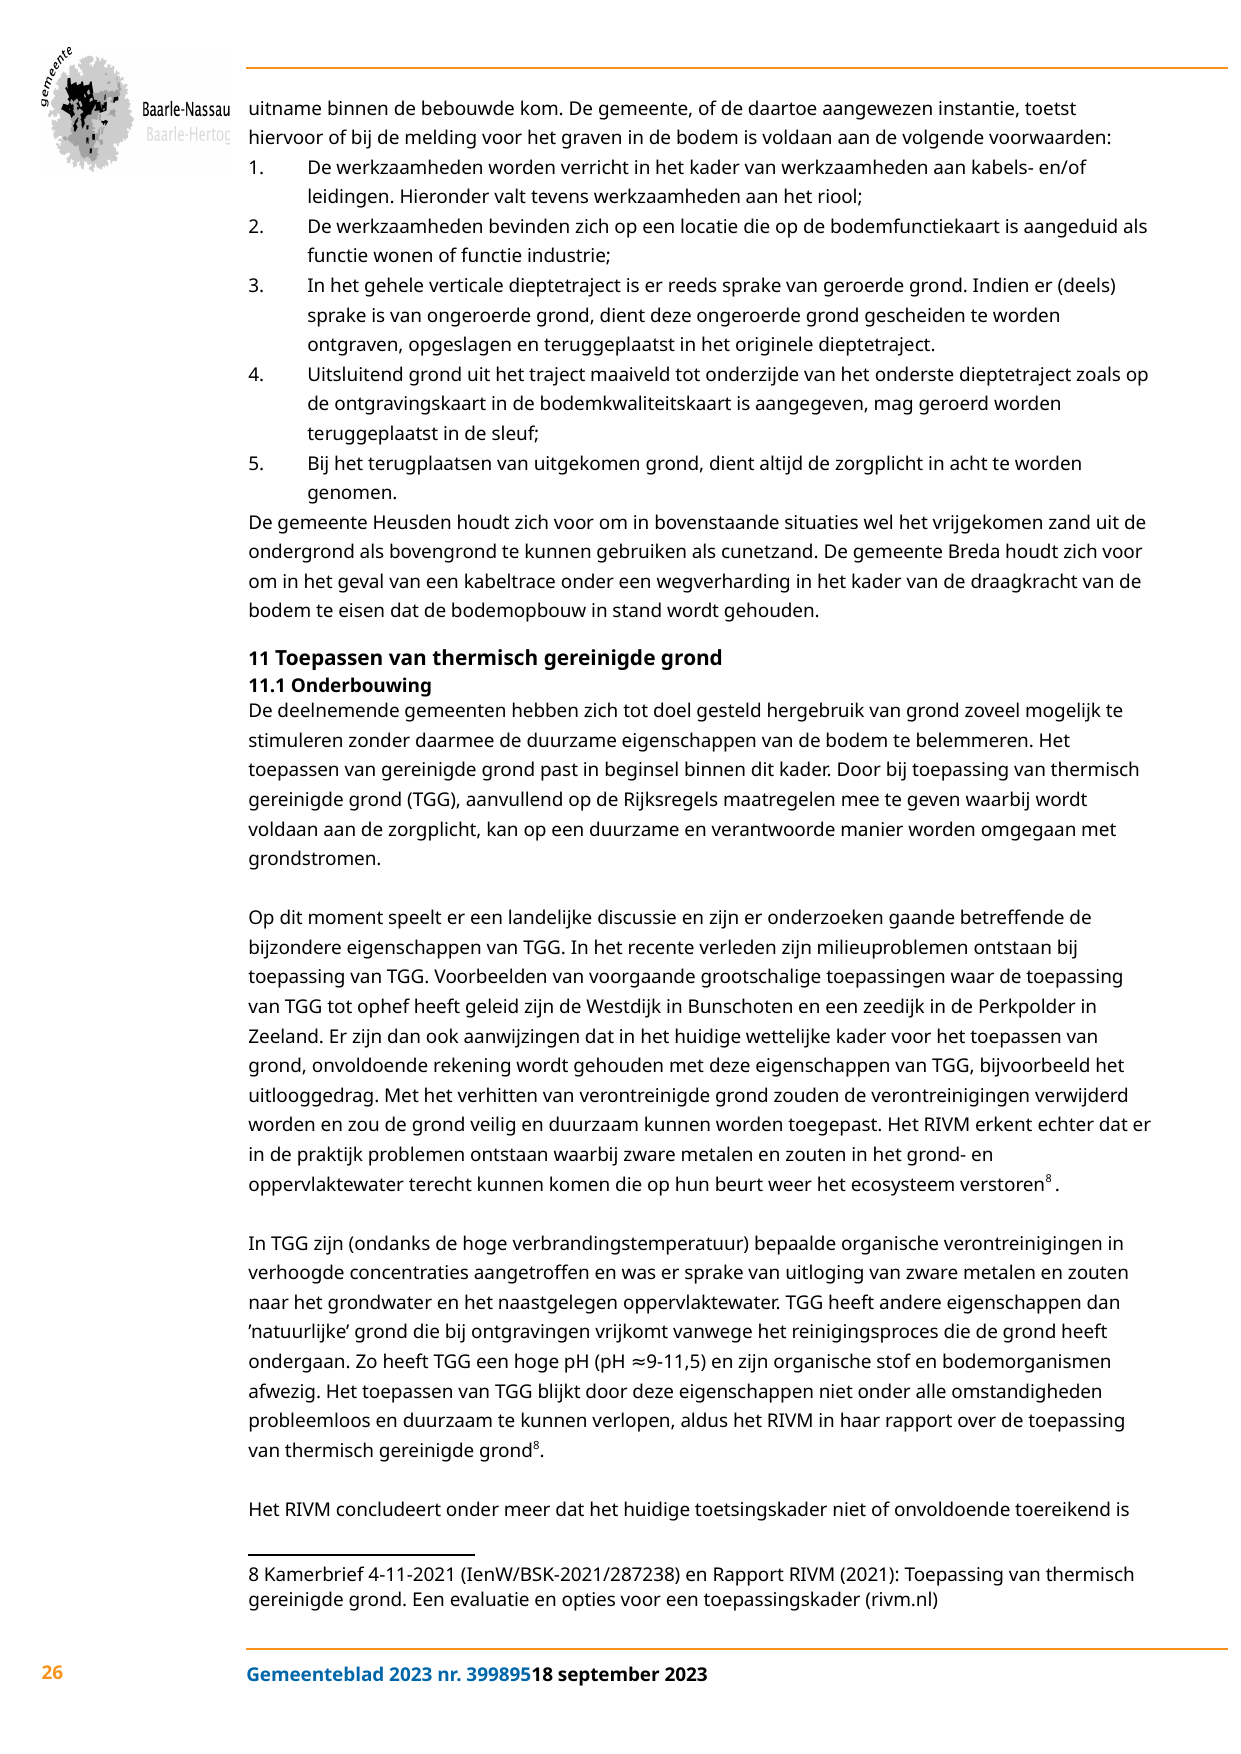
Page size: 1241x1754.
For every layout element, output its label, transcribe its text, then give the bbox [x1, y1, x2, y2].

text 11 Toepassen van thermisch gereinigde grond [248, 643, 1152, 672]
list De werkzaamheden bevinden zich op een locatie die op de bodemfunctiekaart is aangeduid als functie wonen of functie industrie; [248, 213, 1152, 268]
text uitname binnen de bebouwde kom. De gemeente, of de daartoe aangewezen instantie, toetst hiervoor of bij de melding voor het graven in de bodem is voldaan aan de volgende voorwaarden: [248, 95, 1152, 150]
text In TGG zijn (ondanks de hoge verbrandingstemperatuur) bepaalde organische verontreinigingen in verhoogde concentraties aangetroffen en was er sprake van uitloging van zware metalen en zouten naar het grondwater en het naastgelegen oppervlaktewater. TGG heeft andere eigenschappen dan ’natuurlijke’ grond die bij ontgravingen vrijkomt vanwege het reinigingsproces die de grond heeft ondergaan. Zo heeft TGG een hoge pH (pH ≈9-11,5) en zijn organische stof en bodemorganismen afwezig. Het toepassen van TGG blijkt door deze eigenschappen niet onder alle omstandigheden probleemloos en duurzaam te kunnen verlopen, aldus het RIVM in haar rapport over de toepassing van thermisch gereinigde grond8. [248, 1230, 1152, 1463]
list De werkzaamheden worden verricht in het kader van werkzaamheden aan kabels- en/of leidingen. Hieronder valt tevens werkzaamheden aan het riool; [248, 154, 1152, 209]
list Uitsluitend grond uit het traject maaiveld tot onderzijde van het onderste dieptetraject zoals op de ontgravingskaart in de bodemkwaliteitskaart is aangegeven, mag geroerd worden teruggeplaatst in de sleuf; [248, 361, 1152, 446]
picture [41, 47, 231, 172]
text Kamerbrief 4-11-2021 (IenW/BSK-2021/287238) en Rapport RIVM (2021): Toepassing van thermisch gereinigde grond. Een evaluatie en opties voor een toepassingskader (rivm.nl) [248, 1561, 1152, 1612]
text 11.1 Onderbouwing [248, 672, 1152, 697]
text De gemeente Heusden houdt zich voor om in bovenstaande situaties wel het vrijgekomen zand uit de ondergrond als bovengrond te kunnen gebruiken als cunetzand. De gemeente Breda houdt zich voor om in het geval van een kabeltrace onder een wegverharding in het kader van de draagkracht van de bodem te eisen dat de bodemopbouw in stand wordt gehouden. [248, 509, 1152, 623]
text Op dit moment speelt er een landelijke discussie en zijn er onderzoeken gaande betreffende de bijzondere eigenschappen van TGG. In het recente verleden zijn milieuproblemen ontstaan bij toepassing van TGG. Voorbeelden van voorgaande grootschalige toepassingen waar de toepassing van TGG tot ophef heeft geleid zijn de Westdijk in Bunschoten en een zeedijk in de Perkpolder in Zeeland. Er zijn dan ook aanwijzingen dat in het huidige wettelijke kader voor het toepassen van grond, onvoldoende rekening wordt gehouden met deze eigenschappen van TGG, bijvoorbeeld het uitlooggedrag. Met het verhitten van verontreinigde grond zouden de verontreinigingen verwijderd worden en zou de grond veilig en duurzaam kunnen worden toegepast. Het RIVM erkent echter dat er in de praktijk problemen ontstaan waarbij zware metalen en zouten in het grond- en oppervlaktewater terecht kunnen komen die op hun beurt weer het ecosysteem verstoren. [248, 904, 1152, 1197]
list Bij het terugplaatsen van uitgekomen grond, dient altijd de zorgplicht in acht te worden genomen. [248, 450, 1152, 505]
text De deelnemende gemeenten hebben zich tot doel gesteld hergebruik van grond zoveel mogelijk te stimuleren zonder daarmee de duurzame eigenschappen van de bodem te belemmeren. Het toepassen van gereinigde grond past in beginsel binnen dit kader. Door bij toepassing van thermisch gereinigde grond (TGG), aanvullend op de Rijksregels maatregelen mee te geven waarbij wordt voldaan aan de zorgplicht, kan op een duurzame en verantwoorde manier worden omgegaan met grondstromen. [248, 697, 1152, 871]
text Het RIVM concludeert onder meer dat het huidige toetsingskader niet of onvoldoende toereikend is [248, 1496, 1152, 1522]
list In het gehele verticale dieptetraject is er reeds sprake van geroerde grond. Indien er (deels) sprake is van ongeroerde grond, dient deze ongeroerde grond gescheiden te worden ontgraven, opgeslagen en teruggeplaatst in het originele dieptetraject. [248, 272, 1152, 357]
